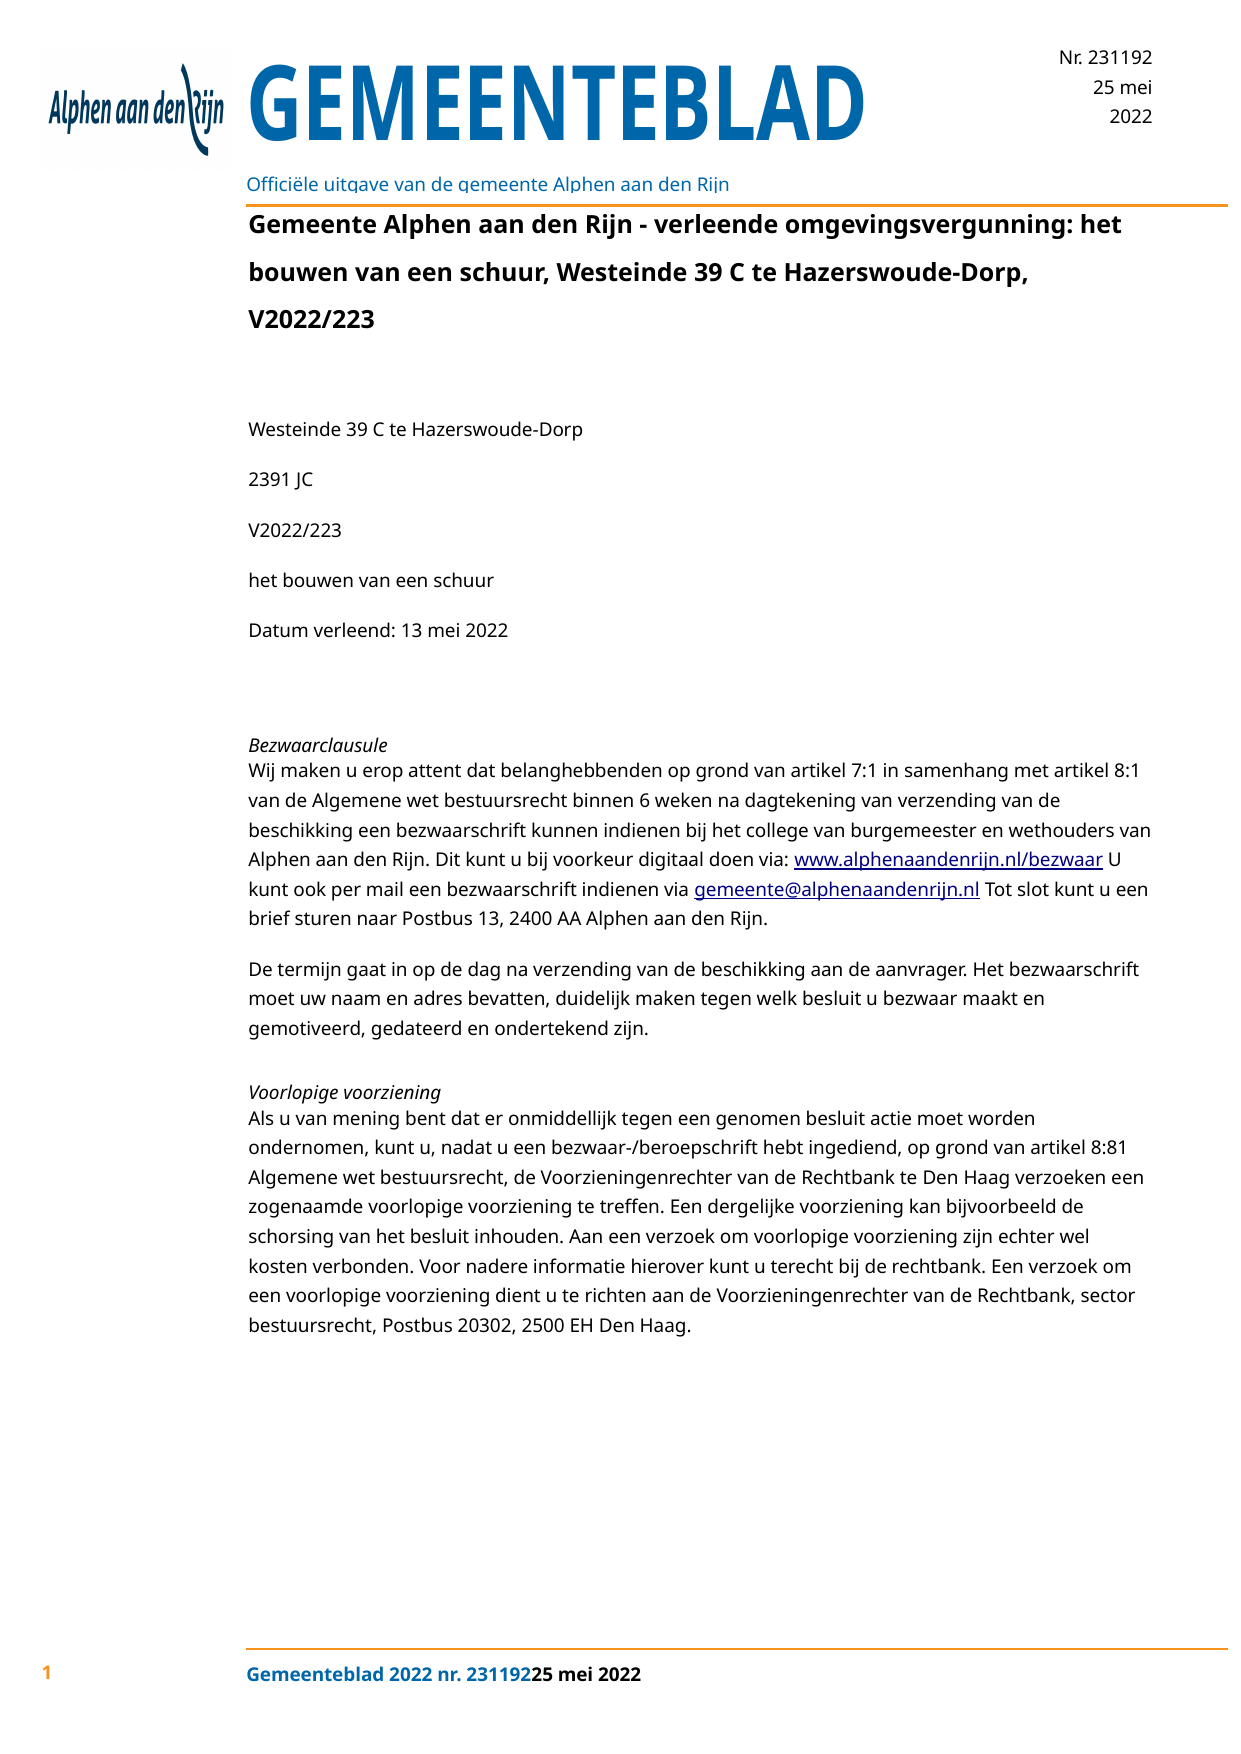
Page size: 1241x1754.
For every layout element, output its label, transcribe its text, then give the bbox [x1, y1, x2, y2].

text het bouwen van een schuur [248, 567, 1152, 593]
text Westeinde 39 C te Hazerswoude-Dorp [248, 416, 1152, 442]
text Bezwaarclausule [248, 732, 1152, 758]
text Datum verleend: 13 mei 2022 [248, 618, 1152, 643]
text Als u van mening bent dat er onmiddellijk tegen een genomen besluit actie moet worden ondernomen, kunt u, nadat u een bezwaar-/beroepschrift hebt ingediend, op grond van artikel 8:81 Algemene wet bestuursrecht, de Voorzieningenrechter van de Rechtbank te Den Haag verzoeken een zogenaamde voorlopige voorziening te treffen. Een dergelijke voorziening kan bijvoorbeeld de schorsing van het besluit inhouden. Aan een verzoek om voorlopige voorziening zijn echter wel kosten verbonden. Voor nadere informatie hierover kunt u terecht bij de rechtbank. Een verzoek om een voorlopige voorziening dient u te richten aan de Voorzieningenrechter van de Rechtbank, sector bestuursrecht, Postbus 20302, 2500 EH Den Haag. [248, 1105, 1152, 1338]
text V2022/223 [248, 517, 1152, 542]
picture [41, 47, 231, 172]
text Wij maken u erop attent dat belanghebbenden op grond van artikel 7:1 in samenhang met artikel 8:1 van de Algemene wet bestuursrecht binnen 6 weken na dagtekening van verzending van de beschikking een bezwaarschrift kunnen indienen bij het college van burgemeester en wethouders van Alphen aan den Rijn. Dit kunt u bij voorkeur digitaal doen via: www.alphenaandenrijn.nl/bezwaar U kunt ook per mail een bezwaarschrift indienen via gemeente@alphenaandenrijn.nl Tot slot kunt u een brief sturen naar Postbus 13, 2400 AA Alphen aan den Rijn. [248, 758, 1152, 931]
text Voorlopige voorziening [248, 1079, 1152, 1105]
text Gemeente Alphen aan den Rijn - verleende omgevingsvergunning: het bouwen van een schuur, Westeinde 39 C te Hazerswoude-Dorp, V2022/223 [248, 207, 1152, 336]
text De termijn gaat in op de dag na verzending van de beschikking aan de aanvrager. Het bezwaarschrift moet uw naam en adres bevatten, duidelijk maken tegen welk besluit u bezwaar maakt en gemotiveerd, gedateerd en ondertekend zijn. [248, 956, 1152, 1041]
text 2391 JC [248, 466, 1152, 492]
